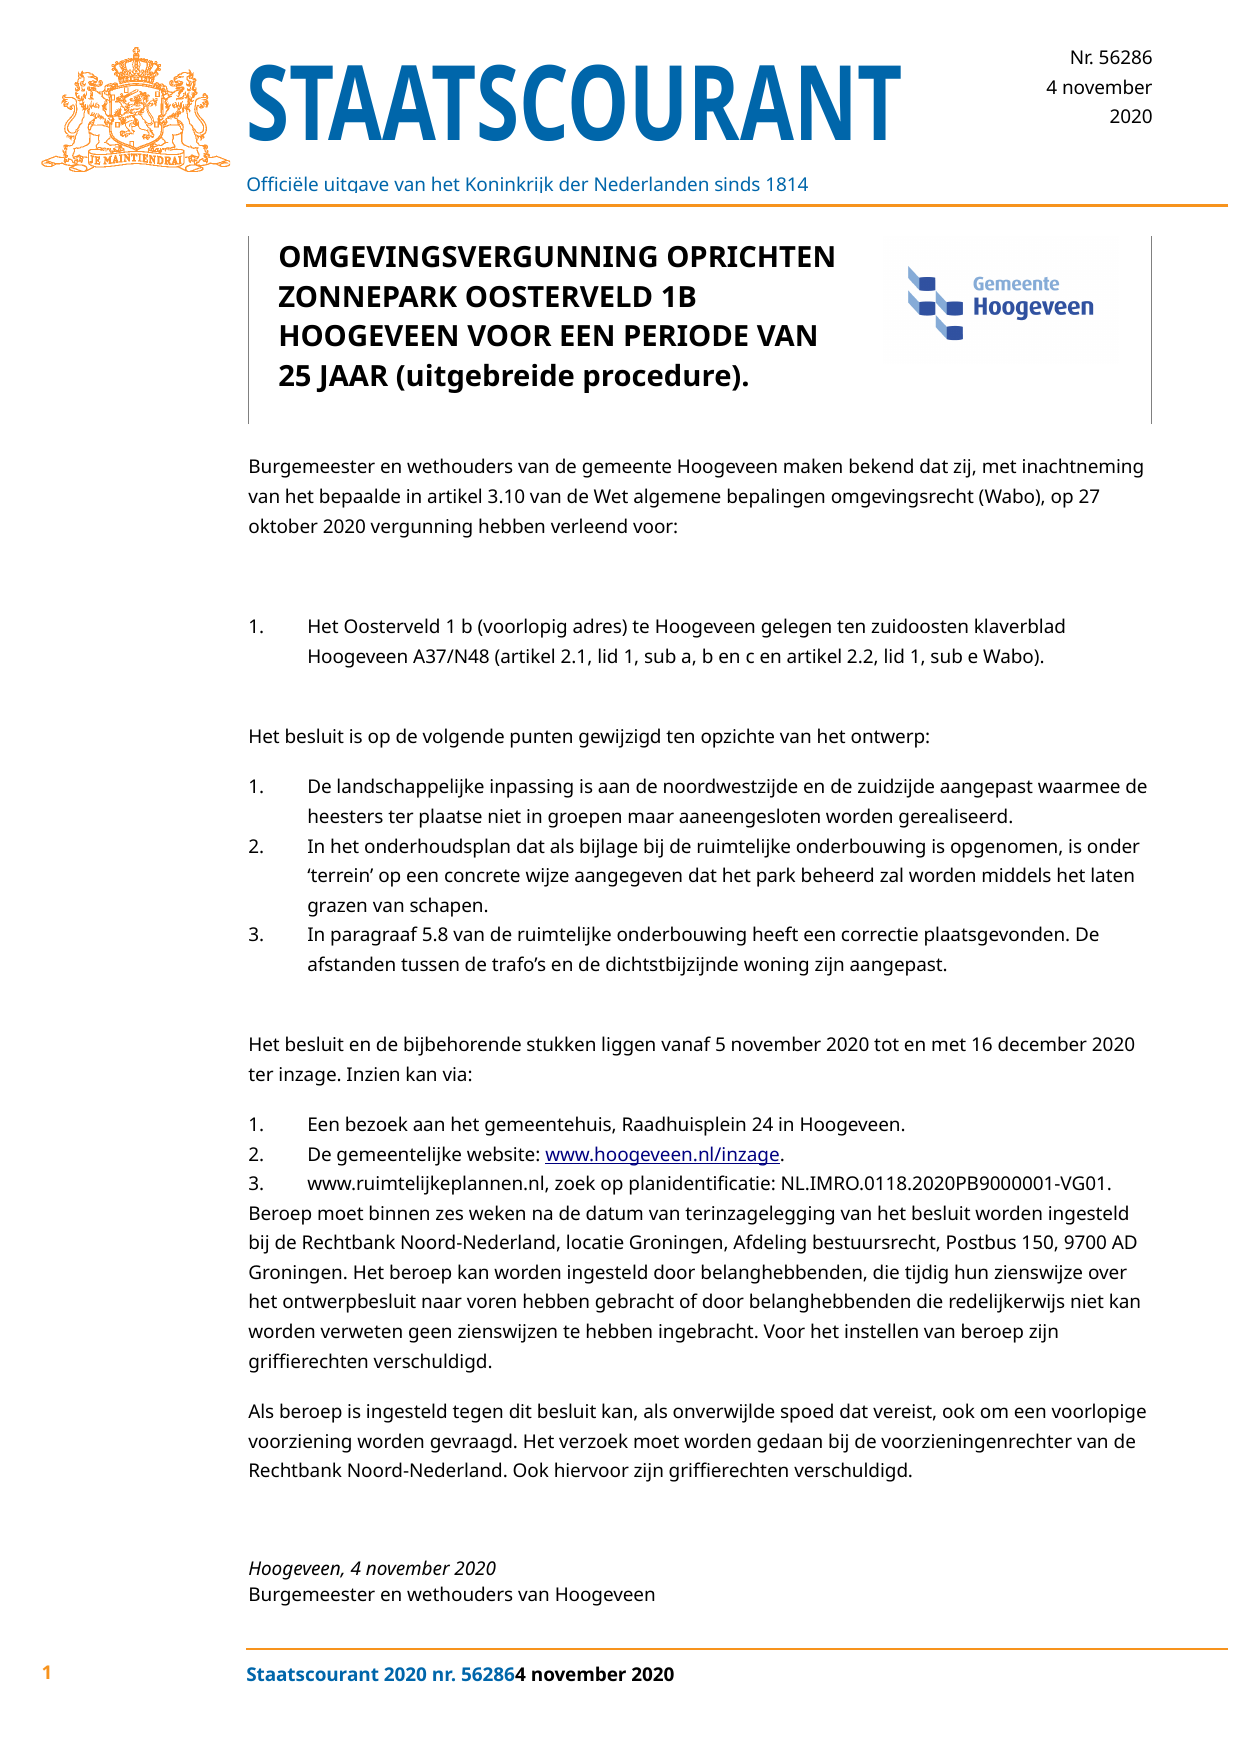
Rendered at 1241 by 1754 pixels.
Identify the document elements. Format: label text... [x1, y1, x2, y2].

picture [882, 236, 1119, 364]
text Burgemeester en wethouders van de gemeente Hoogeveen maken bekend dat zij, met inachtneming van het bepaalde in artikel 3.10 van de Wet algemene bepalingen omgevingsrecht (Wabo), op 27 oktober 2020 vergunning hebben verleend voor: [248, 454, 1152, 538]
text Hoogeveen, 4 november 2020 [248, 1556, 1152, 1581]
text Burgemeester en wethouders van Hoogeveen [248, 1581, 1152, 1607]
table_header OMGEVINGSVERGUNNING OPRICHTEN ZONNEPARK OOSTERVELD 1B HOOGEVEEN VOOR EEN PERIODE VAN 25 JAAR (uitgebreide procedure). [249, 236, 850, 424]
list De landschappelijke inpassing is aan de noordwestzijde en de zuidzijde aangepast waarmee de heesters ter plaatse niet in groepen maar aaneengesloten worden gerealiseerd. [248, 774, 1152, 829]
list www.ruimtelijkeplannen.nl, zoek op planidentificatie: NL.IMRO.0118.2020PB9000001-VG01. [248, 1170, 1152, 1196]
text Beroep moet binnen zes weken na de datum van terinzagelegging van het besluit worden ingesteld bij de Rechtbank Noord-Nederland, locatie Groningen, Afdeling bestuursrecht, Postbus 150, 9700 AD Groningen. Het beroep kan worden ingesteld door belanghebbenden, die tijdig hun zienswijze over het ontwerpbesluit naar voren hebben gebracht of door belanghebbenden die redelijkerwijs niet kan worden verweten geen zienswijzen te hebben ingebracht. Voor het instellen van beroep zijn griffierechten verschuldigd. [248, 1200, 1152, 1373]
list Het Oosterveld 1 b (voorlopig adres) te Hoogeveen gelegen ten zuidoosten klaverblad Hoogeveen A37/N48 (artikel 2.1, lid 1, sub a, b en c en artikel 2.2, lid 1, sub e Wabo). [248, 614, 1152, 669]
list In het onderhoudsplan dat als bijlage bij de ruimtelijke onderbouwing is opgenomen, is onder ‘terrein’ op een concrete wijze aangegeven dat het park beheerd zal worden middels het laten grazen van schapen. [248, 833, 1152, 918]
text Als beroep is ingesteld tegen dit besluit kan, als onverwijlde spoed dat vereist, ook om een voorlopige voorziening worden gevraagd. Het verzoek moet worden gedaan bij de voorzieningenrechter van de Rechtbank Noord-Nederland. Ook hiervoor zijn griffierechten verschuldigd. [248, 1398, 1152, 1483]
list In paragraaf 5.8 van de ruimtelijke onderbouwing heeft een correctie plaatsgevonden. De afstanden tussen de trafo’s en de dichtstbijzijnde woning zijn aangepast. [248, 922, 1152, 977]
picture [41, 47, 231, 172]
list Een bezoek aan het gemeentehuis, Raadhuisplein 24 in Hoogeveen. [248, 1111, 1152, 1137]
table_header [850, 236, 1151, 424]
text Het besluit is op de volgende punten gewijzigd ten opzichte van het ontwerp: [248, 723, 1152, 749]
list De gemeentelijke website: www.hoogeveen.nl/inzage. [248, 1141, 1152, 1166]
text Het besluit en de bijbehorende stukken liggen vanaf 5 november 2020 tot en met 16 december 2020 ter inzage. Inzien kan via: [248, 1031, 1152, 1086]
